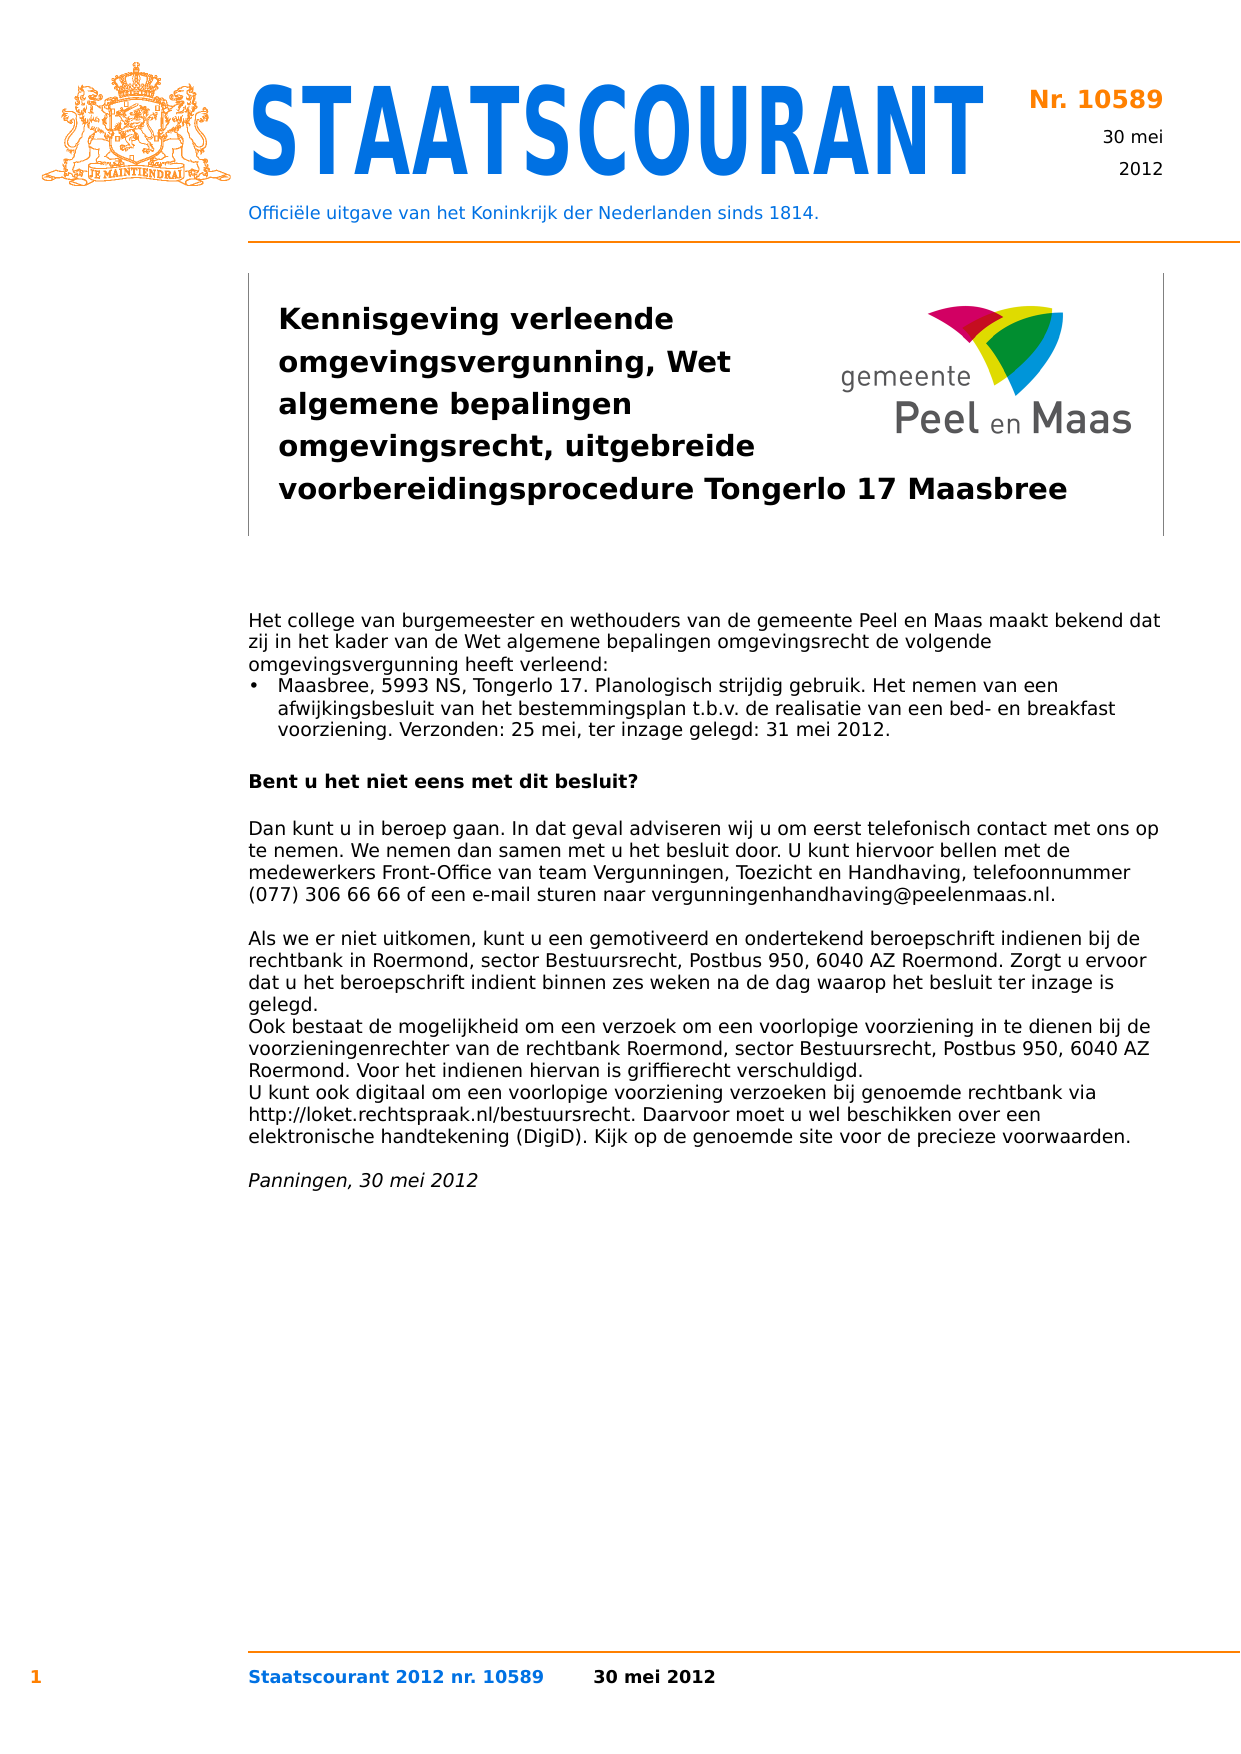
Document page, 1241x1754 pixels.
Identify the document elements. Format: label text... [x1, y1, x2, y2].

table_cell 30 mei [998, 121, 1240, 153]
text Het college van burgemeester en wethouders van de gemeente Peel en Maas maakt bekend dat zij in het kader van de Wet algemene bepalingen omgevingsrecht de volgende omgevingsvergunning heeft verleend: [248, 609, 1163, 675]
table_header Nr. 10589 [998, 62, 1240, 121]
table_header [25, 62, 248, 241]
subtitle Kennisgeving verleende omgevingsvergunning, Wet algemene bepalingen omgevingsrecht, uitgebreide voorbereidingsprocedure Tongerlo 17 Maasbree [249, 273, 1163, 536]
text Panningen, 30 mei 2012 [248, 1170, 1163, 1192]
text Ook bestaat de mogelijkheid om een verzoek om een voorlopige voorziening in te dienen bij de voorzieningenrechter van de rechtbank Roermond, sector Bestuursrecht, Postbus 950, 6040 AZ Roermond. Voor het indienen hiervan is griffierecht verschuldigd. [248, 1016, 1163, 1082]
text Dan kunt u in beroep gaan. In dat geval adviseren wij u om eerst telefonisch contact met ons op te nemen. We nemen dan samen met u het besluit door. U kunt hiervoor bellen met de medewerkers Front-Office van team Vergunningen, Toezicht en Handhaving, telefoonnummer (077) 306 66 66 of een e-mail sturen naar vergunningenhandhaving@peelenmaas.nl. [248, 818, 1163, 906]
text U kunt ook digitaal om een voorlopige voorziening verzoeken bij genoemde rechtbank via http://loket.rechtspraak.nl/bestuursrecht. Daarvoor moet u wel beschikken over een elektronische handtekening (DigiD). Kijk op de genoemde site voor de precieze voorwaarden. [248, 1082, 1163, 1148]
subtitle Bent u het niet eens met dit besluit? [248, 771, 1163, 793]
table_cell Officiële uitgave van het Koninkrijk der Nederlanden sinds 1814. [248, 203, 1240, 241]
table_header STAATSCOURANT [248, 62, 998, 203]
picture [41, 62, 231, 186]
table_cell 2012 [998, 153, 1240, 203]
text • Maasbree, 5993 NS, Tongerlo 17. Planologisch strijdig gebruik. Het nemen van een afwijkingsbesluit van het bestemmingsplan t.b.v. de realisatie van een bed- en breakfast voorziening. Verzonden: 25 mei, ter inzage gelegd: 31 mei 2012. [248, 675, 1163, 741]
text Als we er niet uitkomen, kunt u een gemotiveerd en ondertekend beroepschrift indienen bij de rechtbank in Roermond, sector Bestuursrecht, Postbus 950, 6040 AZ Roermond. Zorgt u ervoor dat u het beroepschrift indient binnen zes weken na de dag waarop het besluit ter inzage is gelegd. [248, 928, 1163, 1016]
picture [838, 302, 1134, 439]
